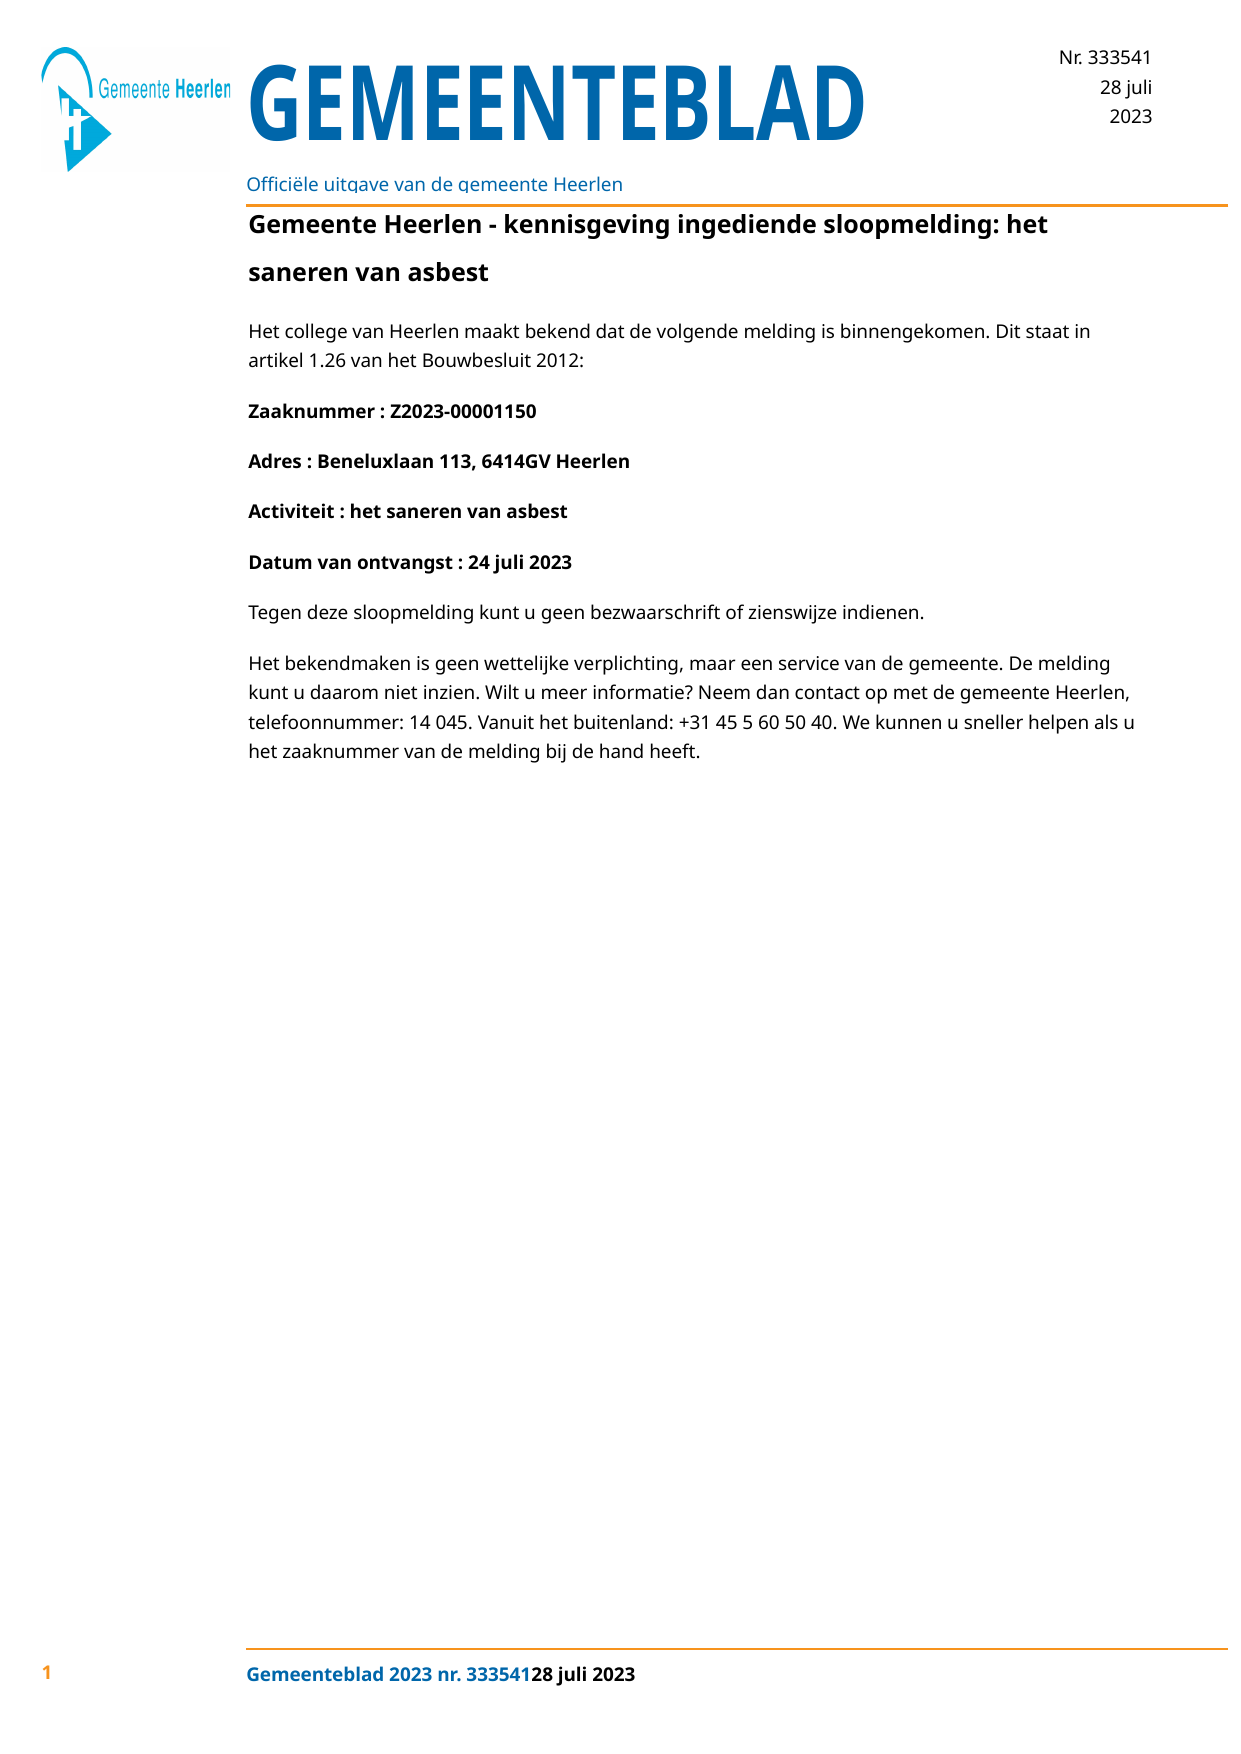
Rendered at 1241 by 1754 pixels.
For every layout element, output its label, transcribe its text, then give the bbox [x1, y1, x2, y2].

text Tegen deze sloopmelding kunt u geen bezwaarschrift of zienswijze indienen. [248, 599, 1152, 625]
text Datum van ontvangst : 24 juli 2023 [248, 549, 1152, 575]
text Adres : Beneluxlaan 113, 6414GV Heerlen [248, 448, 1152, 474]
text Activiteit : het saneren van asbest [248, 499, 1152, 524]
text Het college van Heerlen maakt bekend dat de volgende melding is binnengekomen. Dit staat in artikel 1.26 van het Bouwbesluit 2012: [248, 318, 1152, 373]
picture [41, 47, 59, 70]
text Het bekendmaken is geen wettelijke verplichting, maar een service van de gemeente. De melding kunt u daarom niet inzien. Wilt u meer informatie? Neem dan contact op met de gemeente Heerlen, telefoonnummer: 14 045. Vanuit het buitenland: +31 45 5 60 50 40. We kunnen u sneller helpen als u het zaaknummer van de melding bij de hand heeft. [248, 650, 1152, 764]
picture [41, 47, 231, 172]
text Zaaknummer : Z2023-00001150 [248, 398, 1152, 424]
text Gemeente Heerlen - kennisgeving ingediende sloopmelding: het saneren van asbest [248, 207, 1152, 288]
